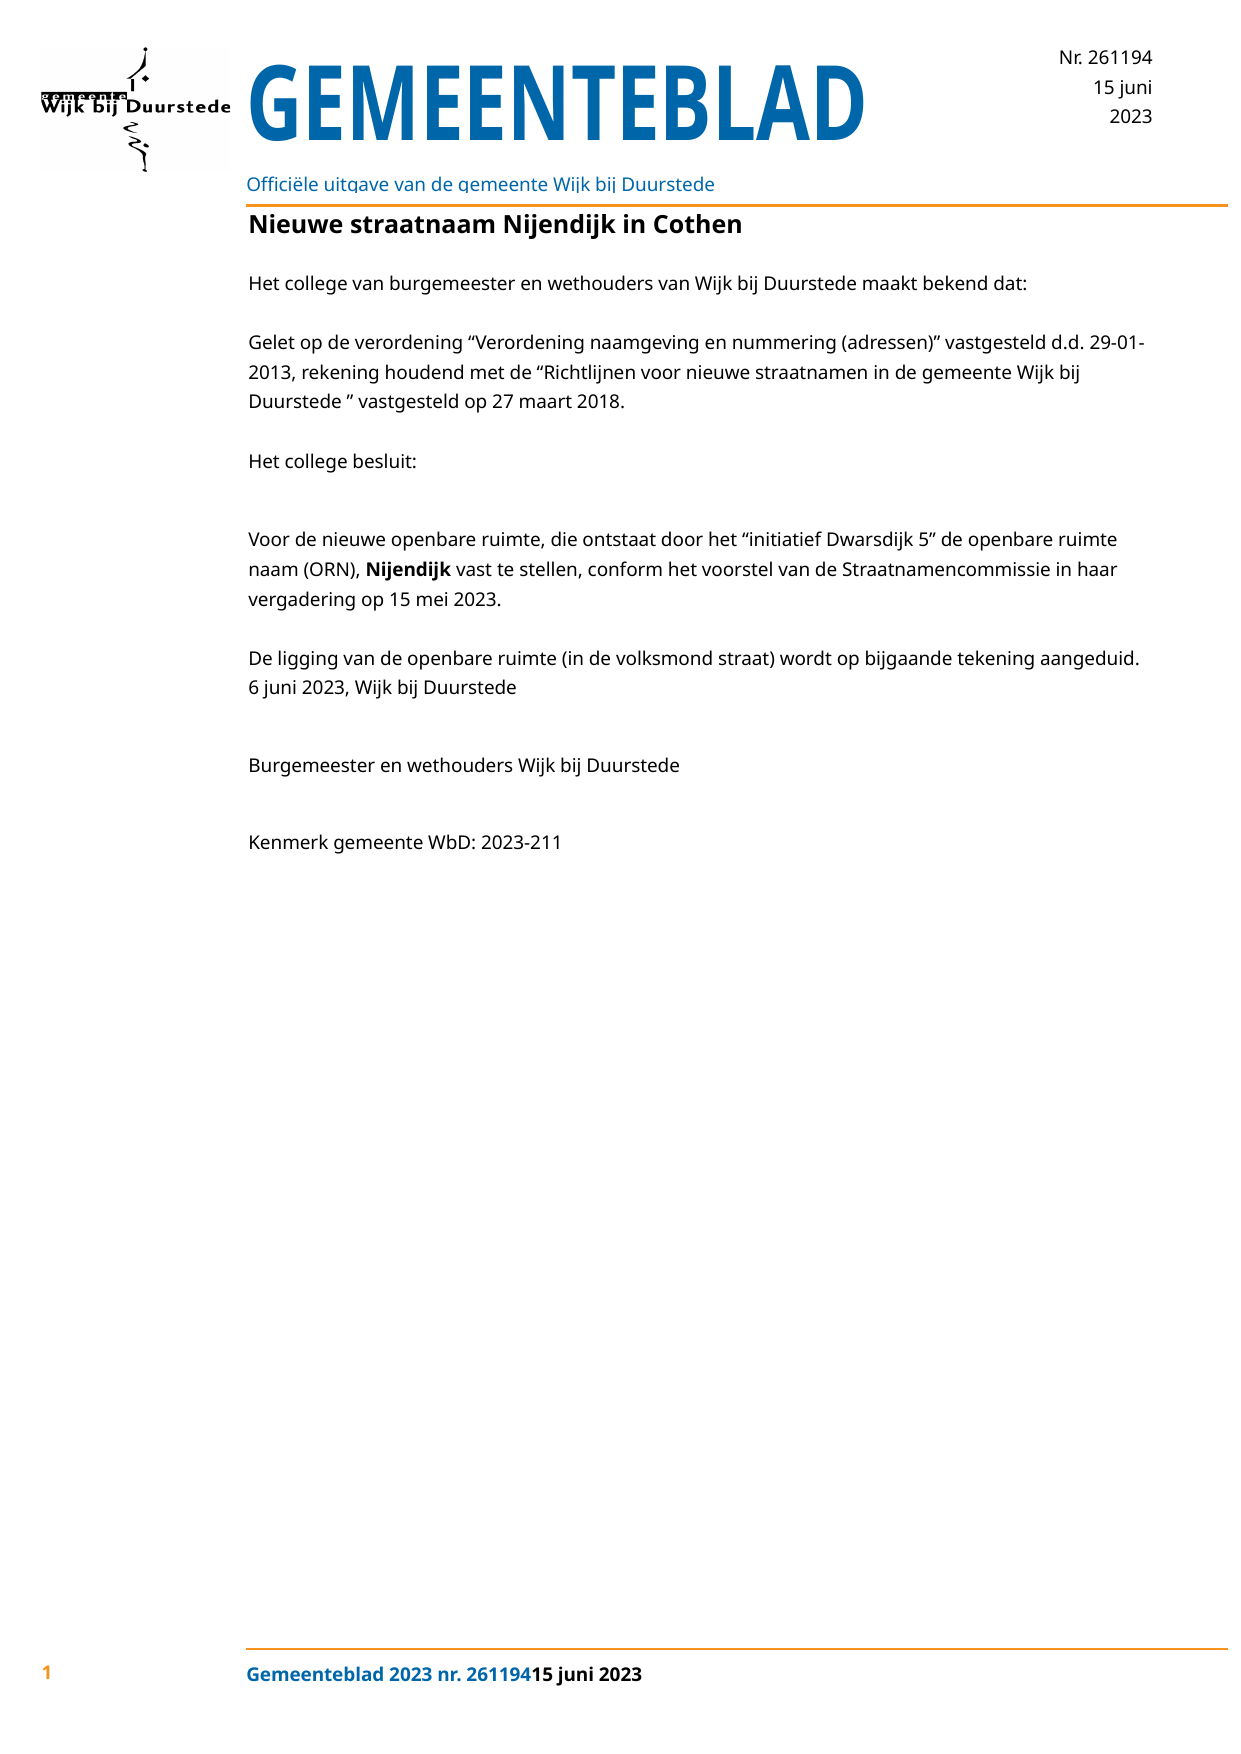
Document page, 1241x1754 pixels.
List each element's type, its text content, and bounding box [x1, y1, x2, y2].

text De ligging van de openbare ruimte (in de volksmond straat) wordt op bijgaande tekening aangeduid. [248, 645, 1152, 671]
text Burgemeester en wethouders Wijk bij Duurstede [248, 752, 1152, 777]
text Kenmerk gemeente WbD: 2023-211 [248, 829, 1152, 855]
text 6 juni 2023, Wijk bij Duurstede [248, 674, 1152, 700]
text Het college van burgemeester en wethouders van Wijk bij Duurstede maakt bekend dat: [248, 270, 1152, 296]
text Gelet op de verordening “Verordening naamgeving en nummering (adressen)” vastgesteld d.d. 29-01-2013, rekening houdend met de “Richtlijnen voor nieuwe straatnamen in de gemeente Wijk bij Duurstede ” vastgesteld op 27 maart 2018. [248, 329, 1152, 414]
text Nieuwe straatnaam Nijendijk in Cothen [248, 207, 1152, 241]
text Het college besluit: [248, 448, 1152, 473]
picture [41, 47, 231, 172]
text Voor de nieuwe openbare ruimte, die ontstaat door het “initiatief Dwarsdijk 5” de openbare ruimte naam (ORN), Nijendijk vast te stellen, conform het voorstel van de Straatnamencommissie in haar vergadering op 15 mei 2023. [248, 527, 1152, 612]
